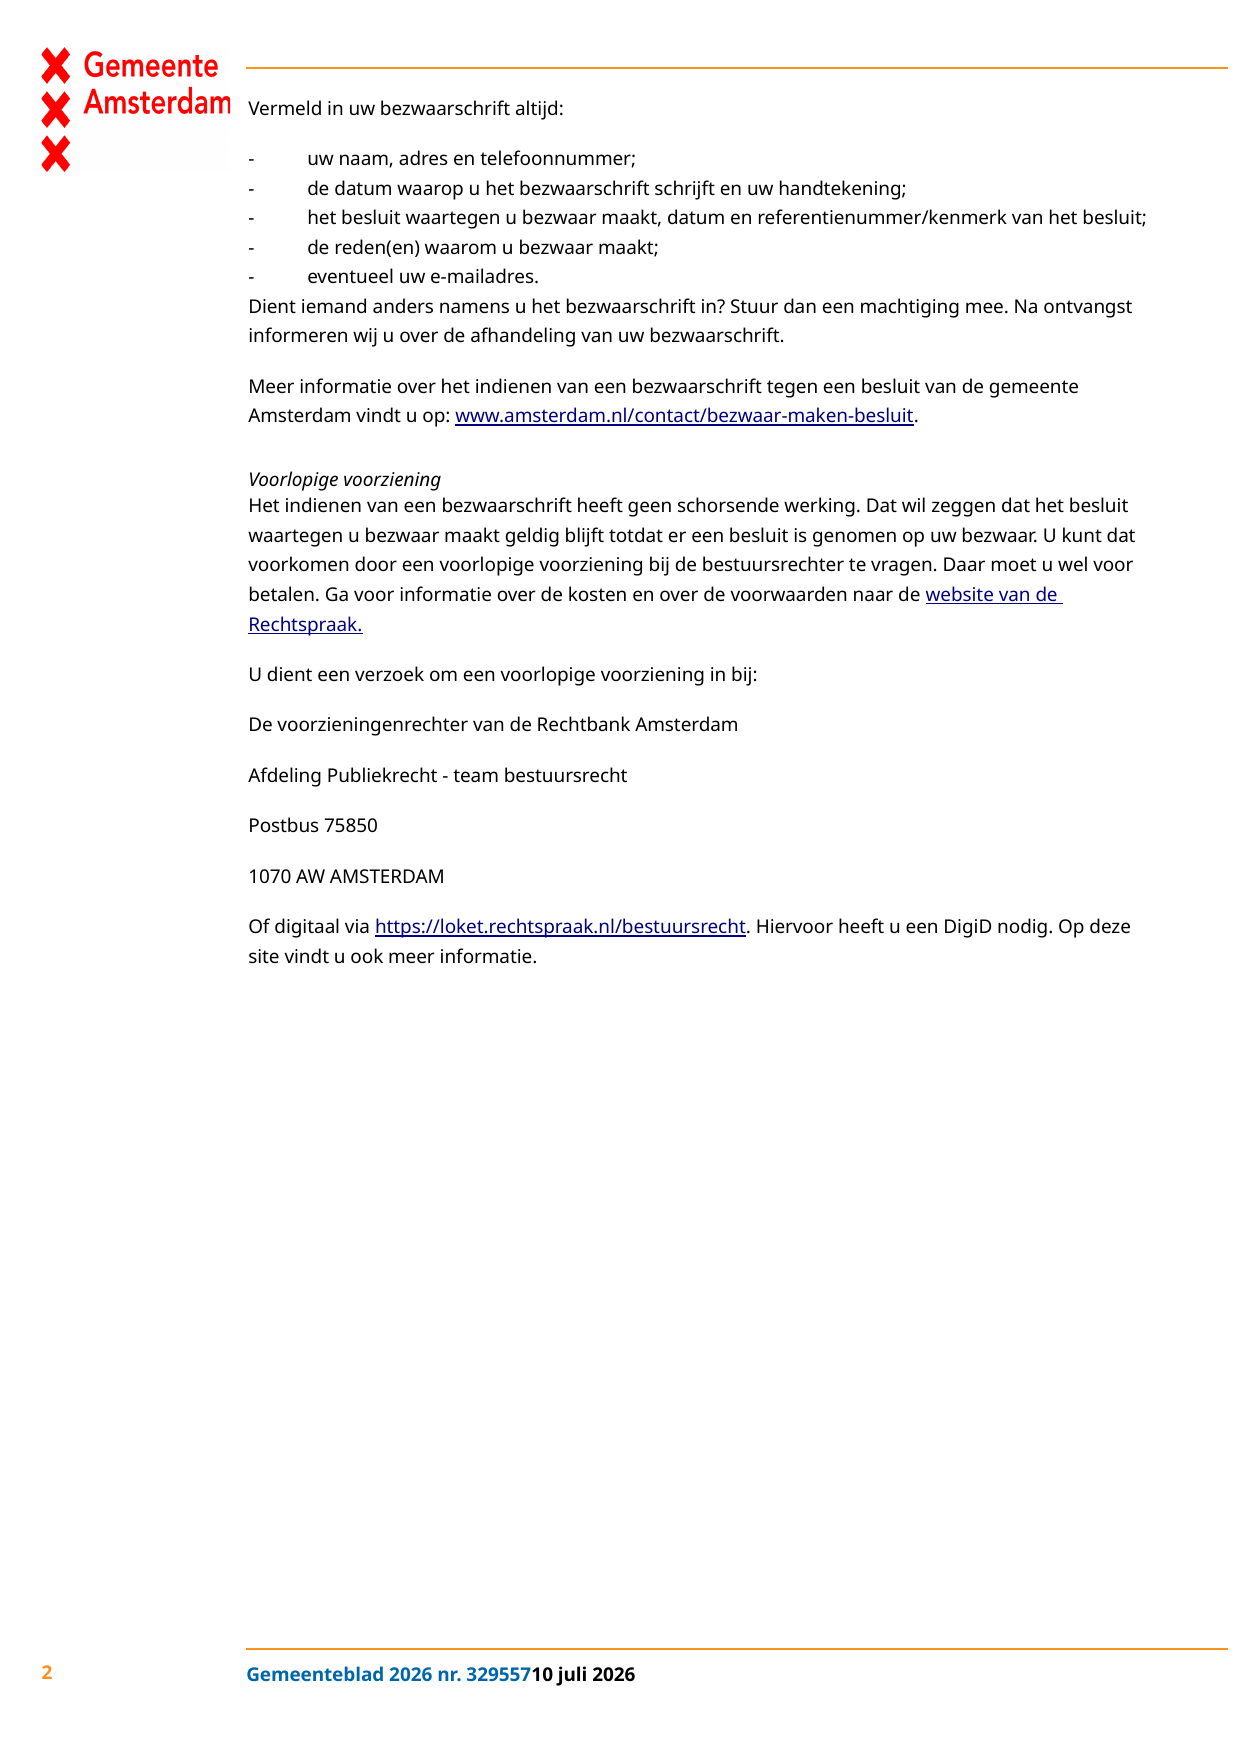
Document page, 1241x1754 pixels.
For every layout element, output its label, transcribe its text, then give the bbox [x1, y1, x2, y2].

list eventueel uw e-mailadres. [248, 263, 1152, 289]
text Meer informatie over het indienen van een bezwaarschrift tegen een besluit van de gemeente Amsterdam vindt u op: www.amsterdam.nl/contact/bezwaar-maken-besluit. [248, 373, 1152, 428]
list de reden(en) waarom u bezwaar maakt; [248, 234, 1152, 260]
text Postbus 75850 [248, 812, 1152, 838]
text Dient iemand anders namens u het bezwaarschrift in? Stuur dan een machtiging mee. Na ontvangst informeren wij u over de afhandeling van uw bezwaarschrift. [248, 293, 1152, 348]
text U dient een verzoek om een voorlopige voorziening in bij: [248, 661, 1152, 687]
text Het indienen van een bezwaarschrift heeft geen schorsende werking. Dat wil zeggen dat het besluit waartegen u bezwaar maakt geldig blijft totdat er een besluit is genomen op uw bezwaar. U kunt dat voorkomen door een voorlopige voorziening bij de bestuursrechter te vragen. Daar moet u wel voor betalen. Ga voor informatie over de kosten en over de voorwaarden naar de website van de Rechtspraak. [248, 492, 1152, 636]
picture [41, 47, 231, 172]
text Vermeld in uw bezwaarschrift altijd: [248, 95, 1152, 121]
list de datum waarop u het bezwaarschrift schrijft en uw handtekening; [248, 175, 1152, 201]
text De voorzieningenrechter van de Rechtbank Amsterdam [248, 712, 1152, 737]
text Afdeling Publiekrecht - team bestuursrecht [248, 762, 1152, 788]
list het besluit waartegen u bezwaar maakt, datum en referentienummer/kenmerk van het besluit; [248, 204, 1152, 230]
list uw naam, adres en telefoonnummer; [248, 145, 1152, 171]
text Voorlopige voorziening [248, 467, 1152, 492]
text Of digitaal via https://loket.rechtspraak.nl/bestuursrecht. Hiervoor heeft u een DigiD nodig. Op deze site vindt u ook meer informatie. [248, 913, 1152, 968]
text 1070 AW AMSTERDAM [248, 863, 1152, 888]
